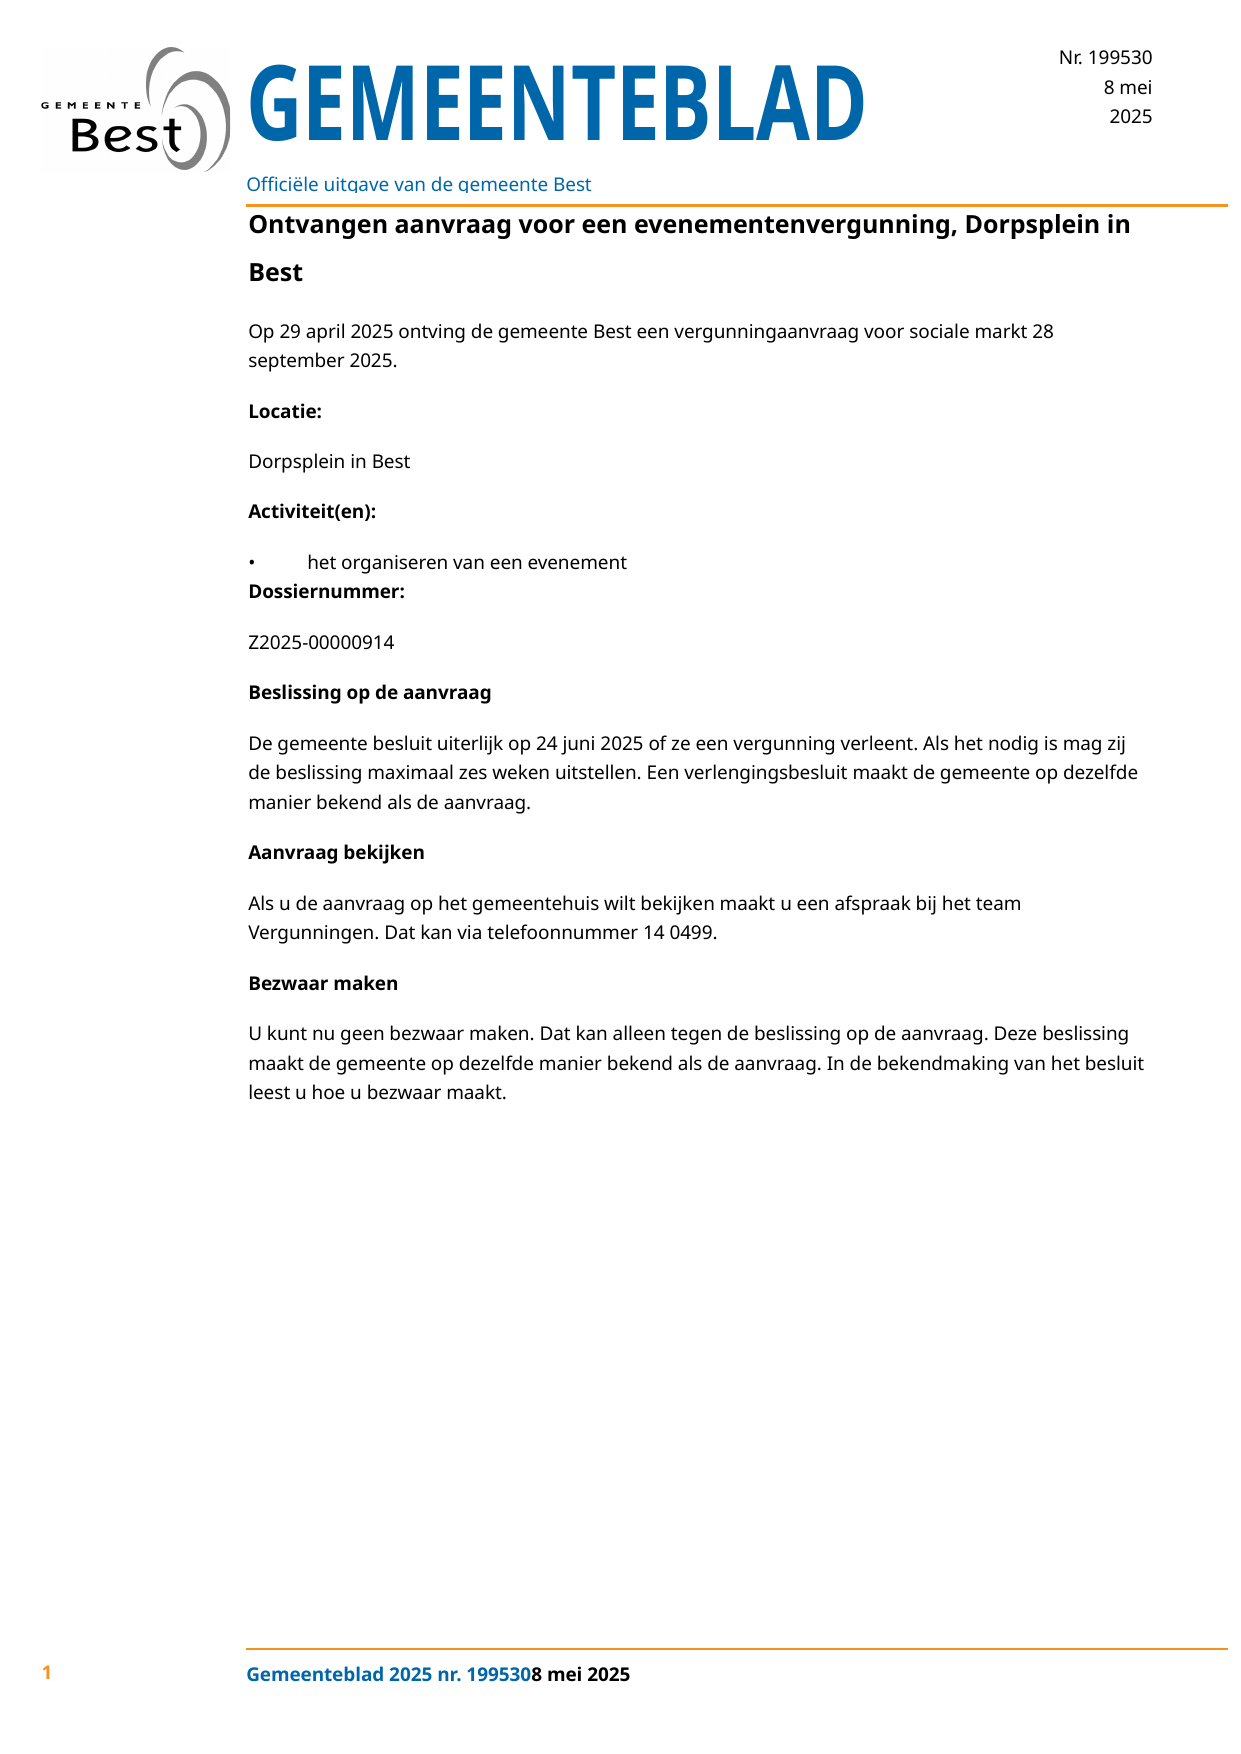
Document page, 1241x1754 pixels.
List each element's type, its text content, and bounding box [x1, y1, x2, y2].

text Als u de aanvraag op het gemeentehuis wilt bekijken maakt u een afspraak bij het team Vergunningen. Dat kan via telefoonnummer 14 0499. [248, 890, 1152, 945]
text Activiteit(en): [248, 499, 1152, 524]
picture [41, 47, 231, 172]
text Ontvangen aanvraag voor een evenementenvergunning, Dorpsplein in Best [248, 207, 1152, 288]
list het organiseren van een evenement [248, 549, 1152, 575]
text Beslissing op de aanvraag [248, 679, 1152, 705]
text Locatie: [248, 398, 1152, 424]
text Z2025-00000914 [248, 629, 1152, 655]
text Dorpsplein in Best [248, 448, 1152, 474]
text Dossiernummer: [248, 579, 1152, 604]
text U kunt nu geen bezwaar maken. Dat kan alleen tegen de beslissing op de aanvraag. Deze beslissing maakt de gemeente op dezelfde manier bekend als de aanvraag. In de bekendmaking van het besluit leest u hoe u bezwaar maakt. [248, 1020, 1152, 1105]
text De gemeente besluit uiterlijk op 24 juni 2025 of ze een vergunning verleent. Als het nodig is mag zij de beslissing maximaal zes weken uitstellen. Een verlengingsbesluit maakt de gemeente op dezelfde manier bekend als de aanvraag. [248, 730, 1152, 815]
text Aanvraag bekijken [248, 839, 1152, 865]
text Bezwaar maken [248, 970, 1152, 996]
text Op 29 april 2025 ontving de gemeente Best een vergunningaanvraag voor sociale markt 28 september 2025. [248, 318, 1152, 373]
